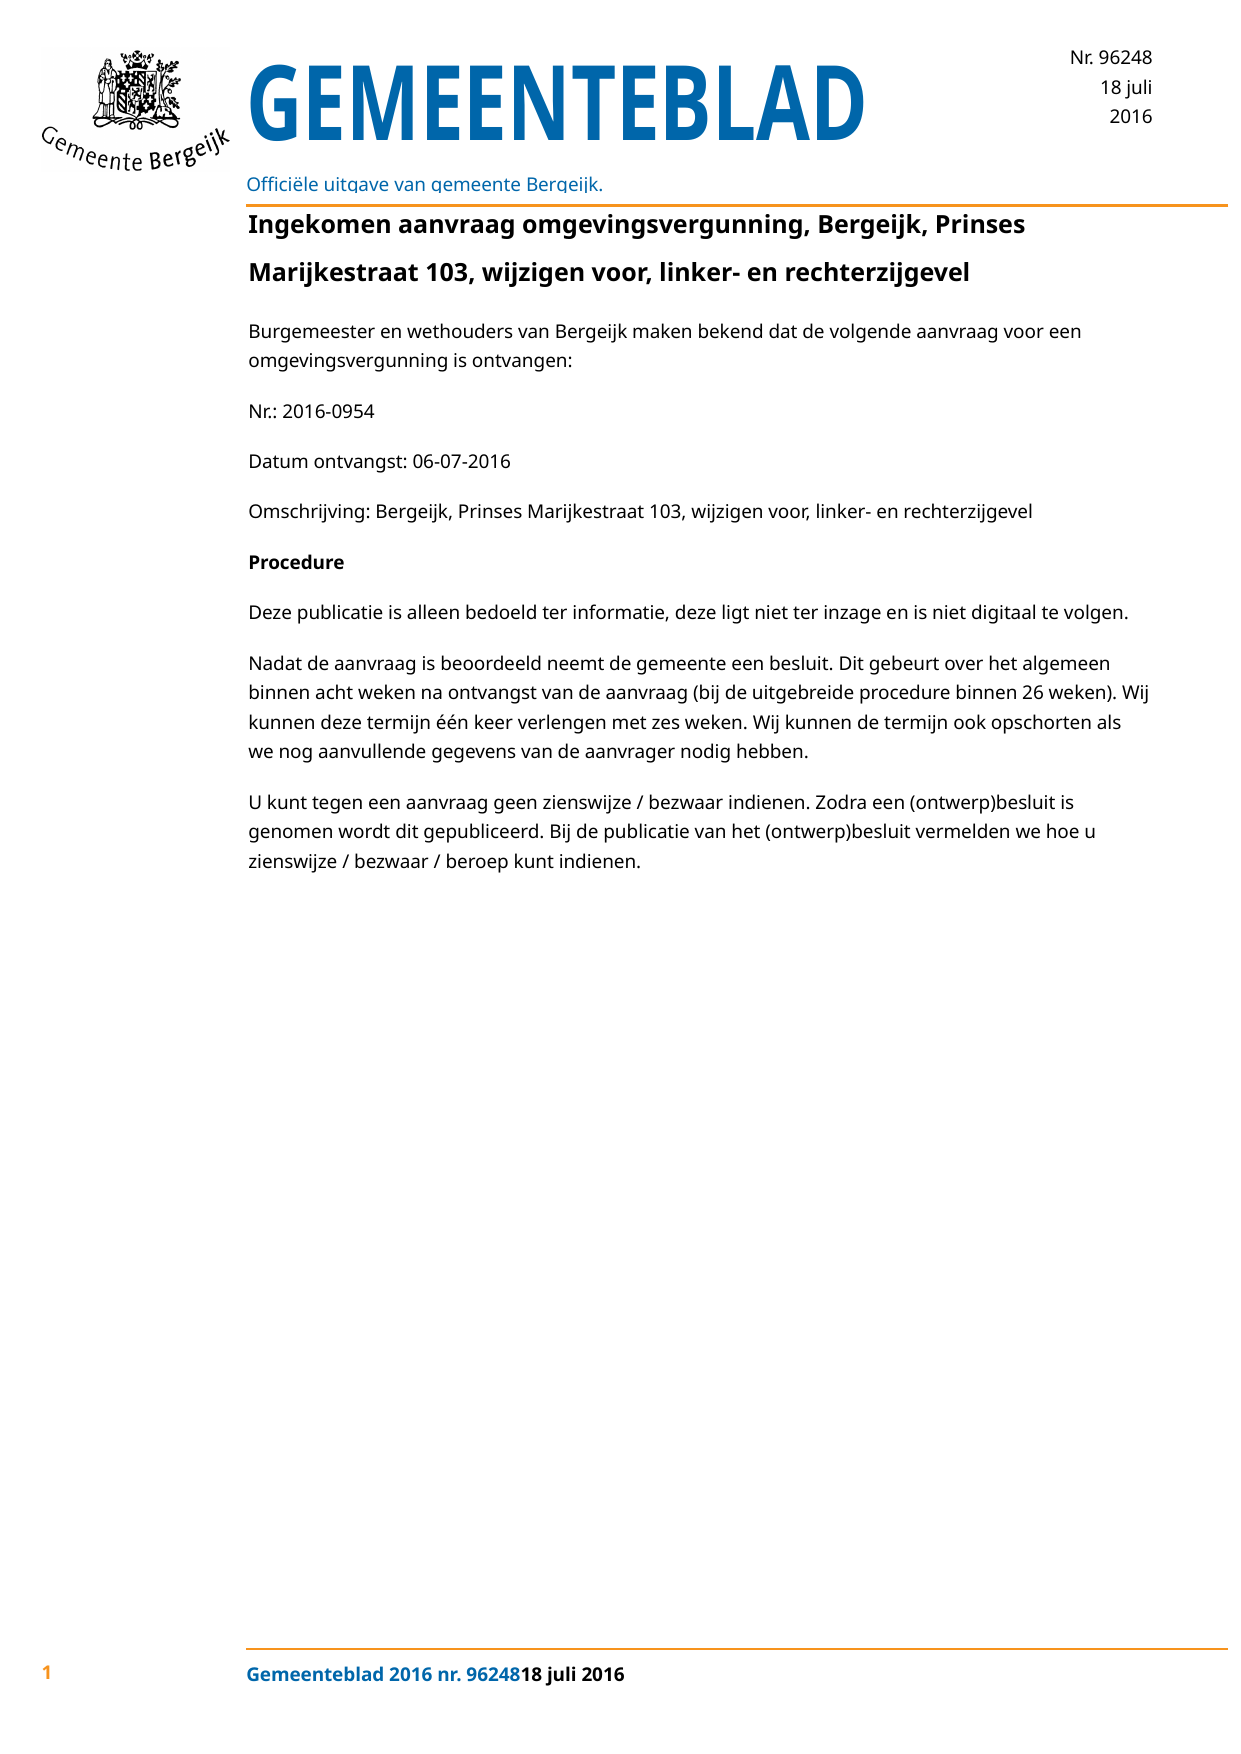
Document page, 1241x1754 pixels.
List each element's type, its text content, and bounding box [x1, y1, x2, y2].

text Omschrijving: Bergeijk, Prinses Marijkestraat 103, wijzigen voor, linker- en rechterzijgevel [248, 499, 1152, 524]
text U kunt tegen een aanvraag geen zienswijze / bezwaar indienen. Zodra een (ontwerp)besluit is genomen wordt dit gepubliceerd. Bij de publicatie van het (ontwerp)besluit vermelden we hoe u zienswijze / bezwaar / beroep kunt indienen. [248, 789, 1152, 874]
text Nadat de aanvraag is beoordeeld neemt de gemeente een besluit. Dit gebeurt over het algemeen binnen acht weken na ontvangst van de aanvraag (bij de uitgebreide procedure binnen 26 weken). Wij kunnen deze termijn één keer verlengen met zes weken. Wij kunnen de termijn ook opschorten als we nog aanvullende gegevens van de aanvrager nodig hebben. [248, 650, 1152, 764]
text Deze publicatie is alleen bedoeld ter informatie, deze ligt niet ter inzage en is niet digitaal te volgen. [248, 599, 1152, 625]
text Datum ontvangst: 06-07-2016 [248, 448, 1152, 474]
picture [41, 47, 231, 172]
text Ingekomen aanvraag omgevingsvergunning, Bergeijk, Prinses Marijkestraat 103, wijzigen voor, linker- en rechterzijgevel [248, 207, 1152, 288]
text Burgemeester en wethouders van Bergeijk maken bekend dat de volgende aanvraag voor een omgevingsvergunning is ontvangen: [248, 318, 1152, 373]
text Procedure [248, 549, 1152, 575]
text Nr.: 2016-0954 [248, 398, 1152, 424]
